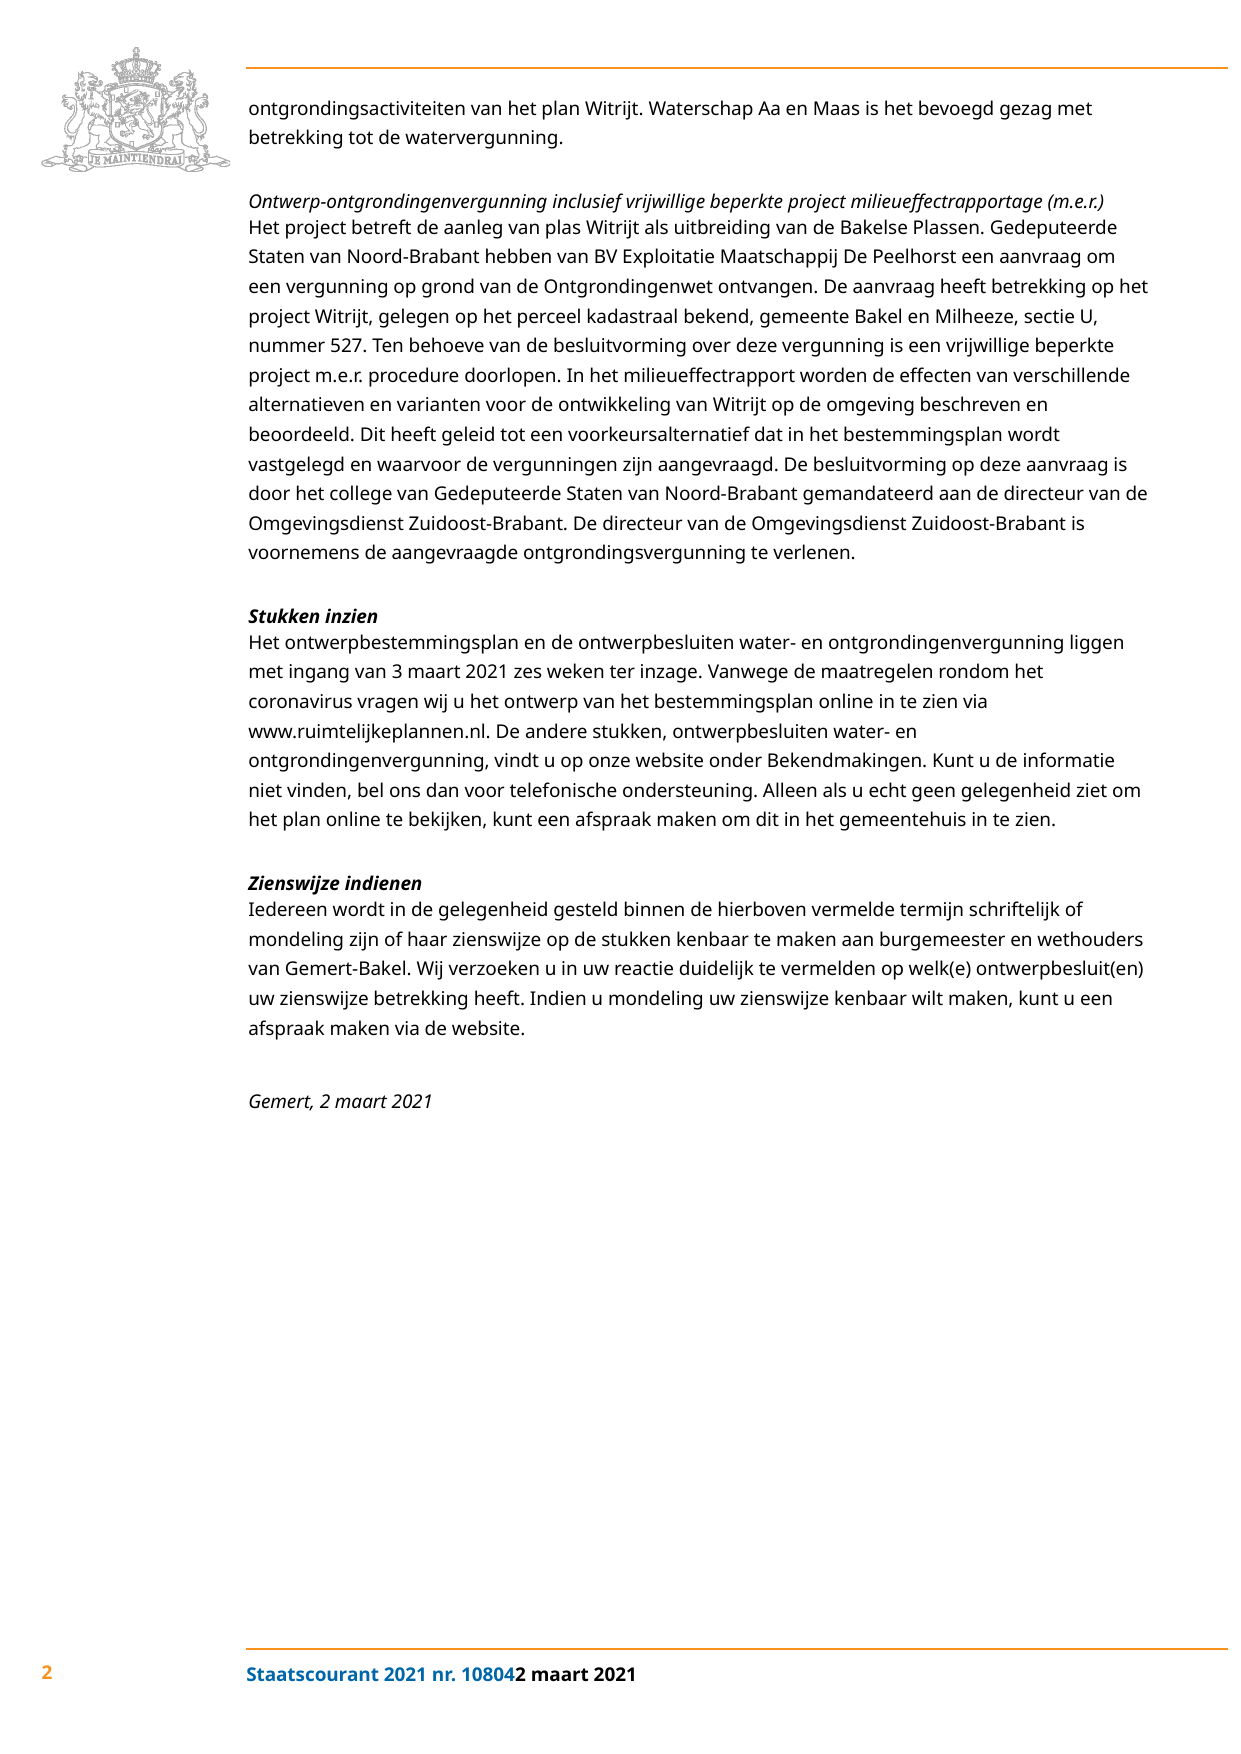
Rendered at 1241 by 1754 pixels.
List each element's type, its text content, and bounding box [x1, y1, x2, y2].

text Het project betreft de aanleg van plas Witrijt als uitbreiding van de Bakelse Plassen. Gedeputeerde Staten van Noord-Brabant hebben van BV Exploitatie Maatschappij De Peelhorst een aanvraag om een vergunning op grond van de Ontgrondingenwet ontvangen. De aanvraag heeft betrekking op het project Witrijt, gelegen op het perceel kadastraal bekend, gemeente Bakel en Milheeze, sectie U, nummer 527. Ten behoeve van de besluitvorming over deze vergunning is een vrijwillige beperkte project m.e.r. procedure doorlopen. In het milieueffectrapport worden de effecten van verschillende alternatieven en varianten voor de ontwikkeling van Witrijt op de omgeving beschreven en beoordeeld. Dit heeft geleid tot een voorkeursalternatief dat in het bestemmingsplan wordt vastgelegd en waarvoor de vergunningen zijn aangevraagd. De besluitvorming op deze aanvraag is door het college van Gedeputeerde Staten van Noord-Brabant gemandateerd aan de directeur van de Omgevingsdienst Zuidoost-Brabant. De directeur van de Omgevingsdienst Zuidoost-Brabant is voornemens de aangevraagde ontgrondingsvergunning te verlenen. [248, 214, 1152, 565]
text Zienswijze indienen [248, 871, 1152, 896]
text Gemert, 2 maart 2021 [248, 1088, 1152, 1114]
text ontgrondingsactiviteiten van het plan Witrijt. Waterschap Aa en Maas is het bevoegd gezag met betrekking tot de watervergunning. [248, 95, 1152, 150]
picture [41, 47, 231, 172]
text Ontwerp-ontgrondingenvergunning inclusief vrijwillige beperkte project milieueffectrapportage (m.e.r.) [248, 188, 1152, 214]
text Het ontwerpbestemmingsplan en de ontwerpbesluiten water- en ontgrondingenvergunning liggen met ingang van 3 maart 2021 zes weken ter inzage. Vanwege de maatregelen rondom het coronavirus vragen wij u het ontwerp van het bestemmingsplan online in te zien via www.ruimtelijkeplannen.nl. De andere stukken, ontwerpbesluiten water- en ontgrondingenvergunning, vindt u op onze website onder Bekendmakingen. Kunt u de informatie niet vinden, bel ons dan voor telefonische ondersteuning. Alleen als u echt geen gelegenheid ziet om het plan online te bekijken, kunt een afspraak maken om dit in het gemeentehuis in te zien. [248, 629, 1152, 832]
text Stukken inzien [248, 603, 1152, 629]
text Iedereen wordt in de gelegenheid gesteld binnen de hierboven vermelde termijn schriftelijk of mondeling zijn of haar zienswijze op de stukken kenbaar te maken aan burgemeester en wethouders van Gemert-Bakel. Wij verzoeken u in uw reactie duidelijk te vermelden op welk(e) ontwerpbesluit(en) uw zienswijze betrekking heeft. Indien u mondeling uw zienswijze kenbaar wilt maken, kunt u een afspraak maken via de website. [248, 896, 1152, 1040]
